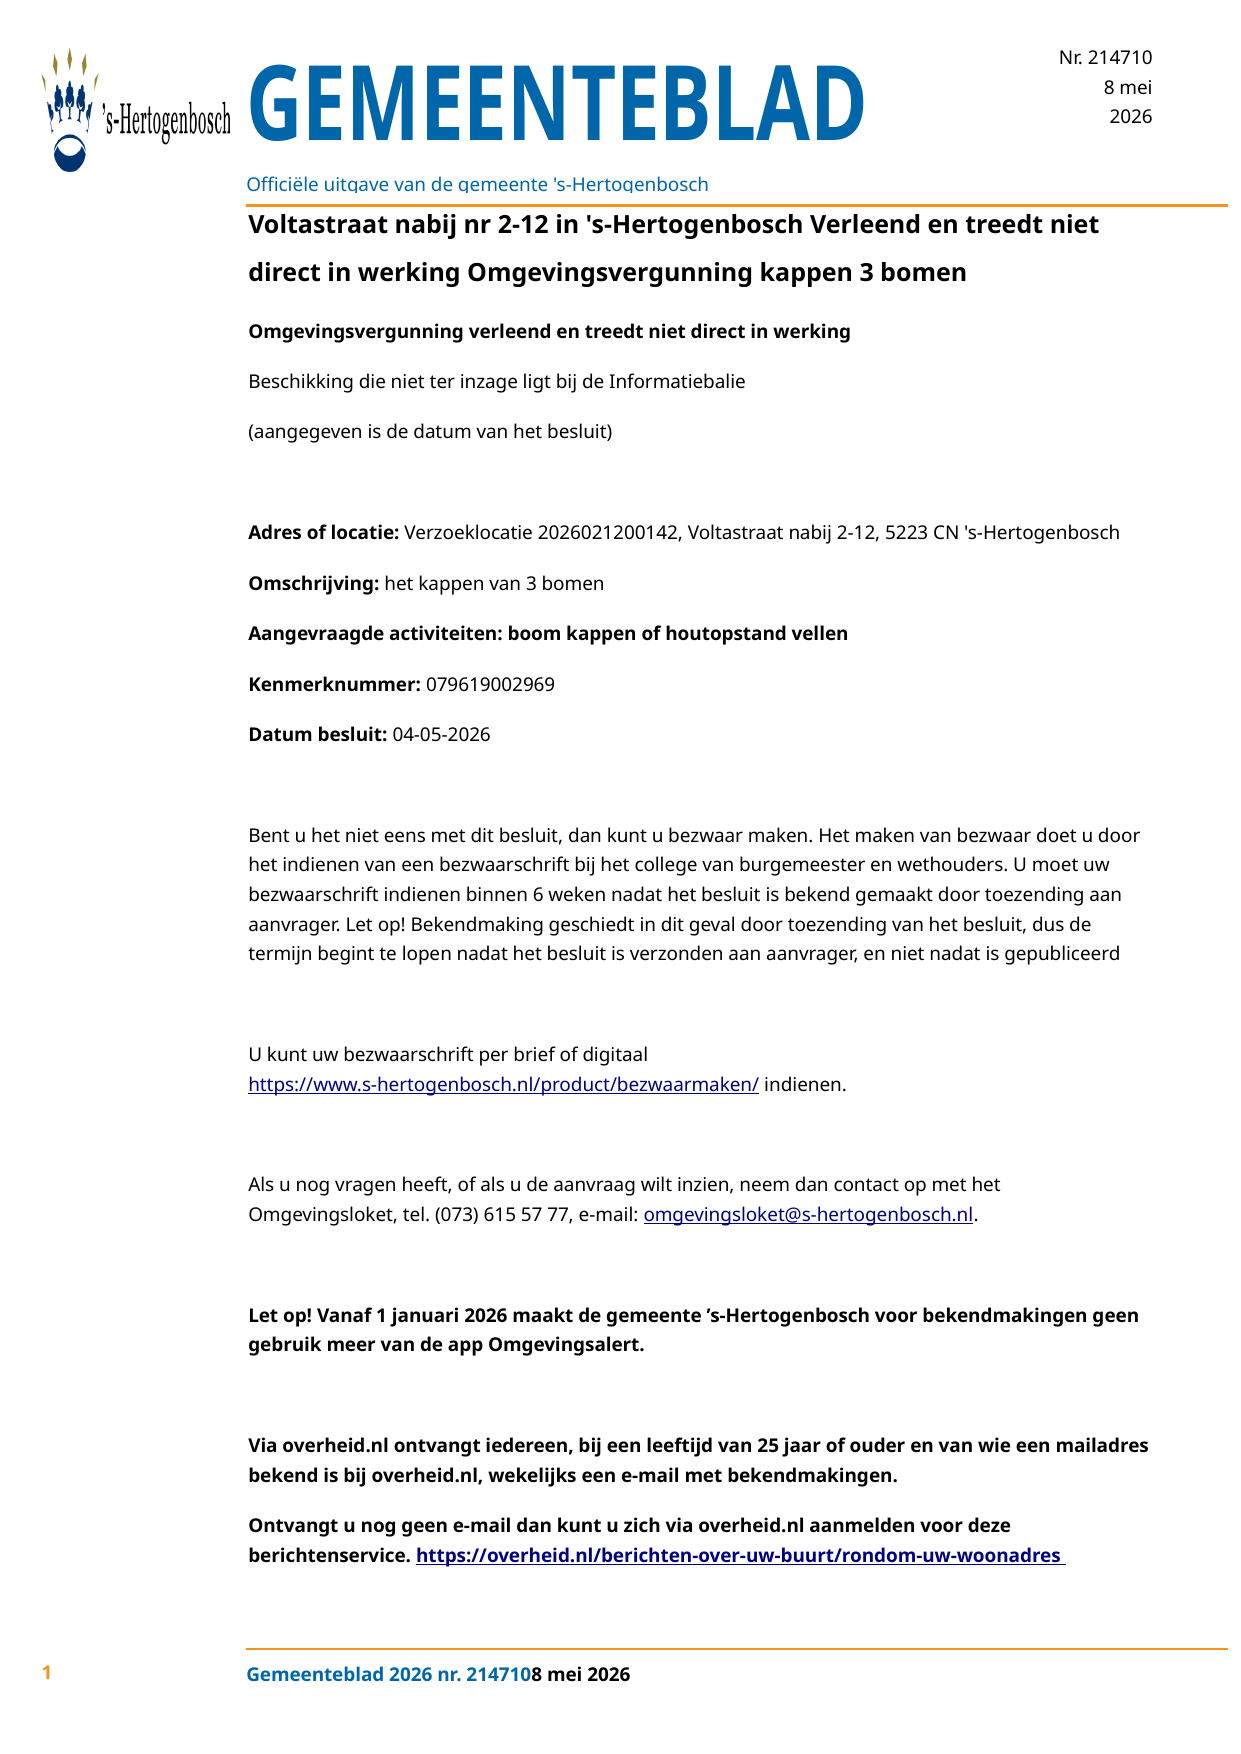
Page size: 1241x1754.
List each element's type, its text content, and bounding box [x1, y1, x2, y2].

picture [41, 47, 231, 172]
text (aangegeven is de datum van het besluit) [248, 419, 1152, 444]
text U kunt uw bezwaarschrift per brief of digitaal https://www.s-hertogenbosch.nl/product/bezwaarmaken/ indienen. [248, 1041, 1152, 1097]
text Beschikking die niet ter inzage ligt bij de Informatiebalie [248, 368, 1152, 394]
text Ontvangt u nog geen e-mail dan kunt u zich via overheid.nl aanmelden voor deze berichtenservice. https://overheid.nl/berichten-over-uw-buurt/rondom-uw-woonadres [248, 1512, 1152, 1568]
text Datum besluit: 04-05-2026 [248, 721, 1152, 747]
text Omgevingsvergunning verleend en treedt niet direct in werking [248, 318, 1152, 344]
text Als u nog vragen heeft, of als u de aanvraag wilt inzien, neem dan contact op met het Omgevingsloket, tel. (073) 615 57 77, e-mail: omgevingsloket@s-hertogenbosch.nl. [248, 1172, 1152, 1227]
text Aangevraagde activiteiten: boom kappen of houtopstand vellen [248, 620, 1152, 646]
text Omschrijving: het kappen van 3 bomen [248, 570, 1152, 596]
text Let op! Vanaf 1 januari 2026 maakt de gemeente ’s-Hertogenbosch voor bekendmakingen geen gebruik meer van de app Omgevingsalert. [248, 1302, 1152, 1357]
text Bent u het niet eens met dit besluit, dan kunt u bezwaar maken. Het maken van bezwaar doet u door het indienen van een bezwaarschrift bij het college van burgemeester en wethouders. U moet uw bezwaarschrift indienen binnen 6 weken nadat het besluit is bekend gemaakt door toezending aan aanvrager. Let op! Bekendmaking geschiedt in dit geval door toezending van het besluit, dus de termijn begint te lopen nadat het besluit is verzonden aan aanvrager, en niet nadat is gepubliceerd [248, 822, 1152, 966]
text Via overheid.nl ontvangt iedereen, bij een leeftijd van 25 jaar of ouder en van wie een mailadres bekend is bij overheid.nl, wekelijks een e-mail met bekendmakingen. [248, 1432, 1152, 1488]
text Voltastraat nabij nr 2-12 in 's-Hertogenbosch Verleend en treedt niet direct in werking Omgevingsvergunning kappen 3 bomen [248, 207, 1152, 288]
text Kenmerknummer: 079619002969 [248, 671, 1152, 697]
text Adres of locatie: Verzoeklocatie 2026021200142, Voltastraat nabij 2-12, 5223 CN 's-Hertogenbosch [248, 519, 1152, 545]
